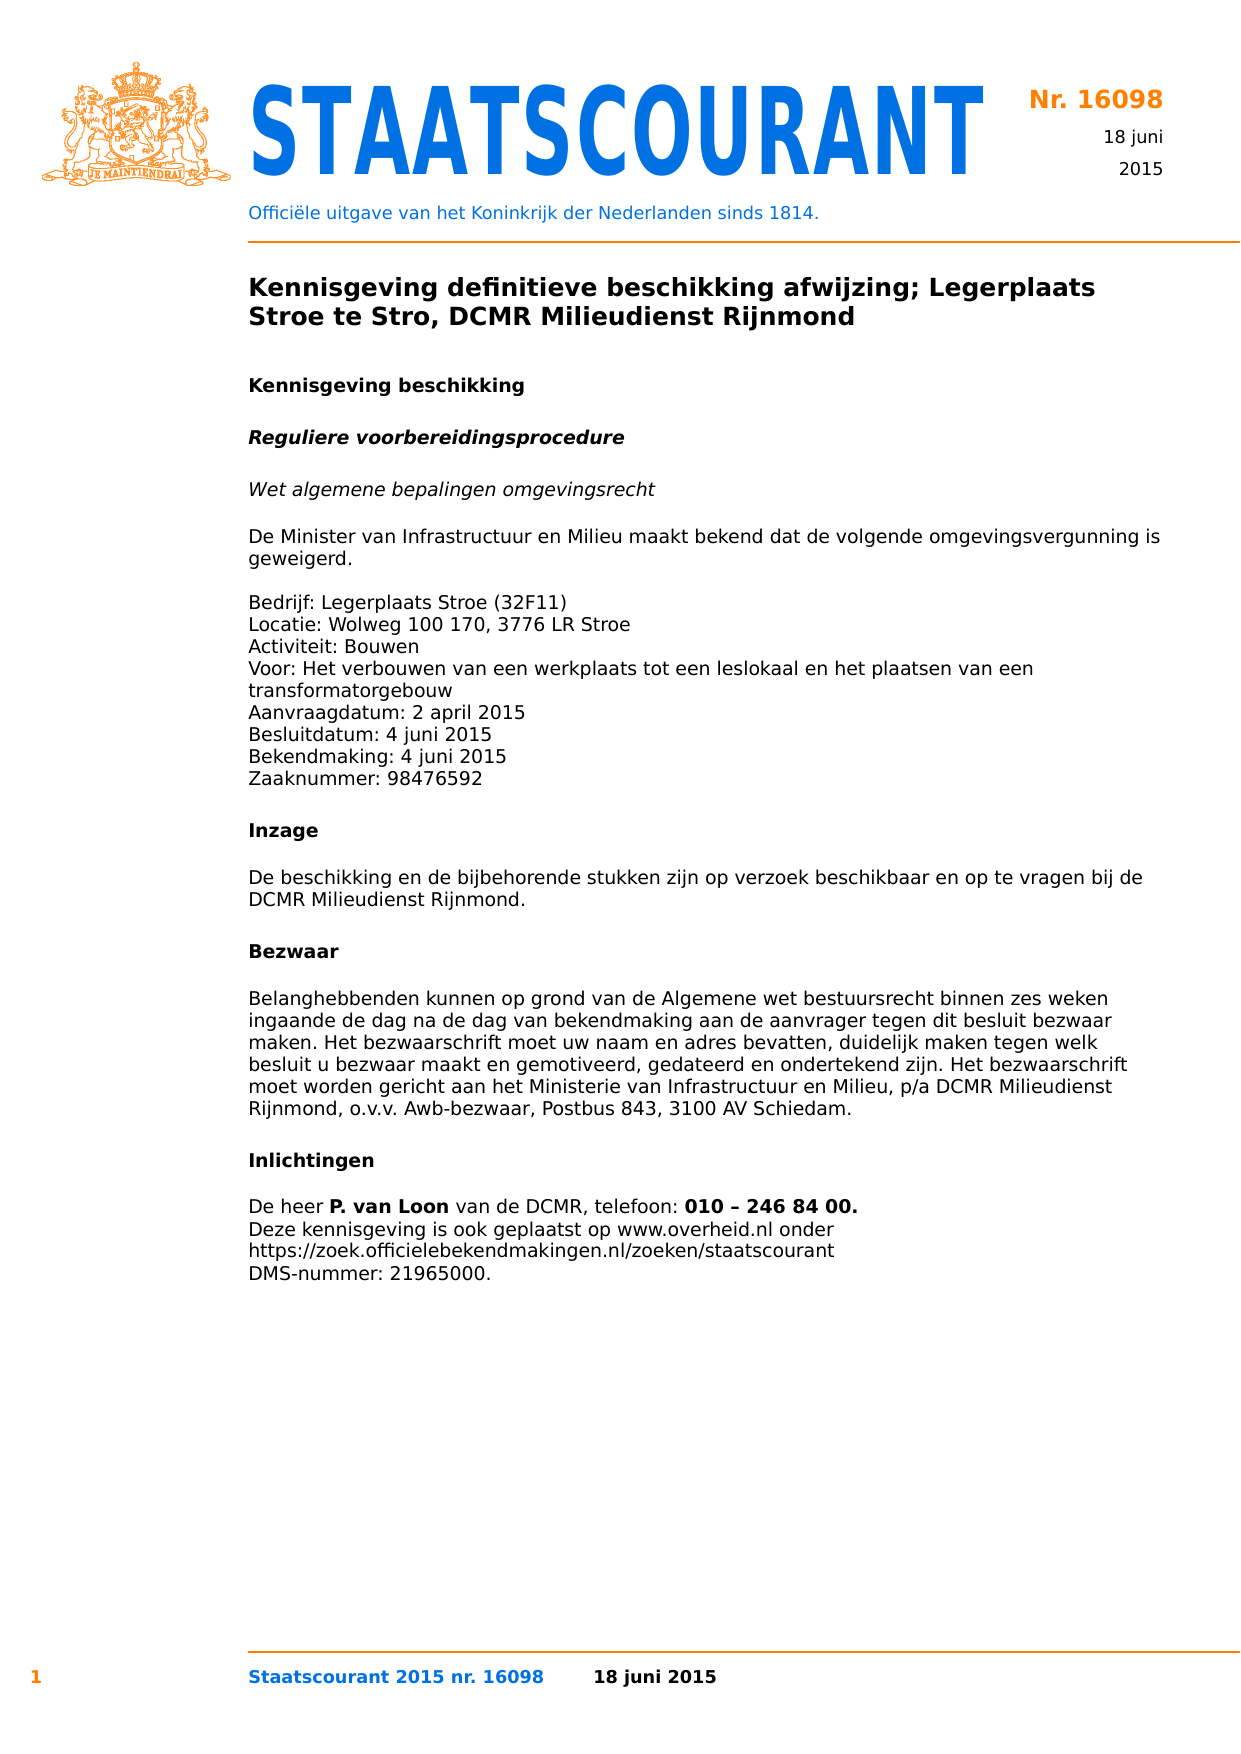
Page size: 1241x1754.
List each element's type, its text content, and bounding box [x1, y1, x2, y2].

text De beschikking en de bijbehorende stukken zijn op verzoek beschikbaar en op te vragen bij de DCMR Milieudienst Rijnmond. [248, 867, 1163, 911]
text Belanghebbenden kunnen op grond van de Algemene wet bestuursrecht binnen zes weken ingaande de dag na de dag van bekendmaking aan de aanvrager tegen dit besluit bezwaar maken. Het bezwaarschrift moet uw naam en adres bevatten, duidelijk maken tegen welk besluit u bezwaar maakt en gemotiveerd, gedateerd en ondertekend zijn. Het bezwaarschrift moet worden gericht aan het Ministerie van Infrastructuur en Milieu, p/a DCMR Milieudienst Rijnmond, o.v.v. Awb-bezwaar, Postbus 843, 3100 AV Schiedam. [248, 988, 1163, 1119]
table_cell Officiële uitgave van het Koninkrijk der Nederlanden sinds 1814. [248, 203, 1240, 241]
text Deze kennisgeving is ook geplaatst op www.overheid.nl onder https://zoek.officielebekendmakingen.nl/zoeken/staatscourant [248, 1218, 1163, 1262]
text Aanvraagdatum: 2 april 2015 [248, 702, 1163, 724]
subtitle Inzage [248, 820, 1163, 842]
text Bedrijf: Legerplaats Stroe (32F11) [248, 592, 1163, 614]
text Bekendmaking: 4 juni 2015 [248, 746, 1163, 768]
subtitle Reguliere voorbereidingsprocedure [248, 427, 1163, 449]
text Zaaknummer: 98476592 [248, 768, 1163, 790]
text DMS-nummer: 21965000. [248, 1262, 1163, 1284]
text De Minister van Infrastructuur en Milieu maakt bekend dat de volgende omgevingsvergunning is geweigerd. [248, 526, 1163, 570]
picture [41, 62, 231, 186]
table_cell 18 juni [998, 121, 1240, 153]
text De heer P. van Loon van de DCMR, telefoon: 010 – 246 84 00. [248, 1196, 1163, 1218]
subtitle Kennisgeving definitieve beschikking afwijzing; Legerplaats Stroe te Stro, DCMR Milieudienst Rijnmond [248, 273, 1163, 331]
subtitle Bezwaar [248, 941, 1163, 963]
table_cell 2015 [998, 153, 1240, 203]
table_header [25, 62, 248, 241]
text Locatie: Wolweg 100 170, 3776 LR Stroe [248, 614, 1163, 636]
subtitle Wet algemene bepalingen omgevingsrecht [248, 479, 1163, 501]
text Besluitdatum: 4 juni 2015 [248, 724, 1163, 746]
text Activiteit: Bouwen [248, 636, 1163, 658]
table_header Nr. 16098 [998, 62, 1240, 121]
subtitle Kennisgeving beschikking [248, 375, 1163, 397]
subtitle Inlichtingen [248, 1149, 1163, 1171]
table_header STAATSCOURANT [248, 62, 998, 203]
text Voor: Het verbouwen van een werkplaats tot een leslokaal en het plaatsen van een transformatorgebouw [248, 658, 1163, 702]
